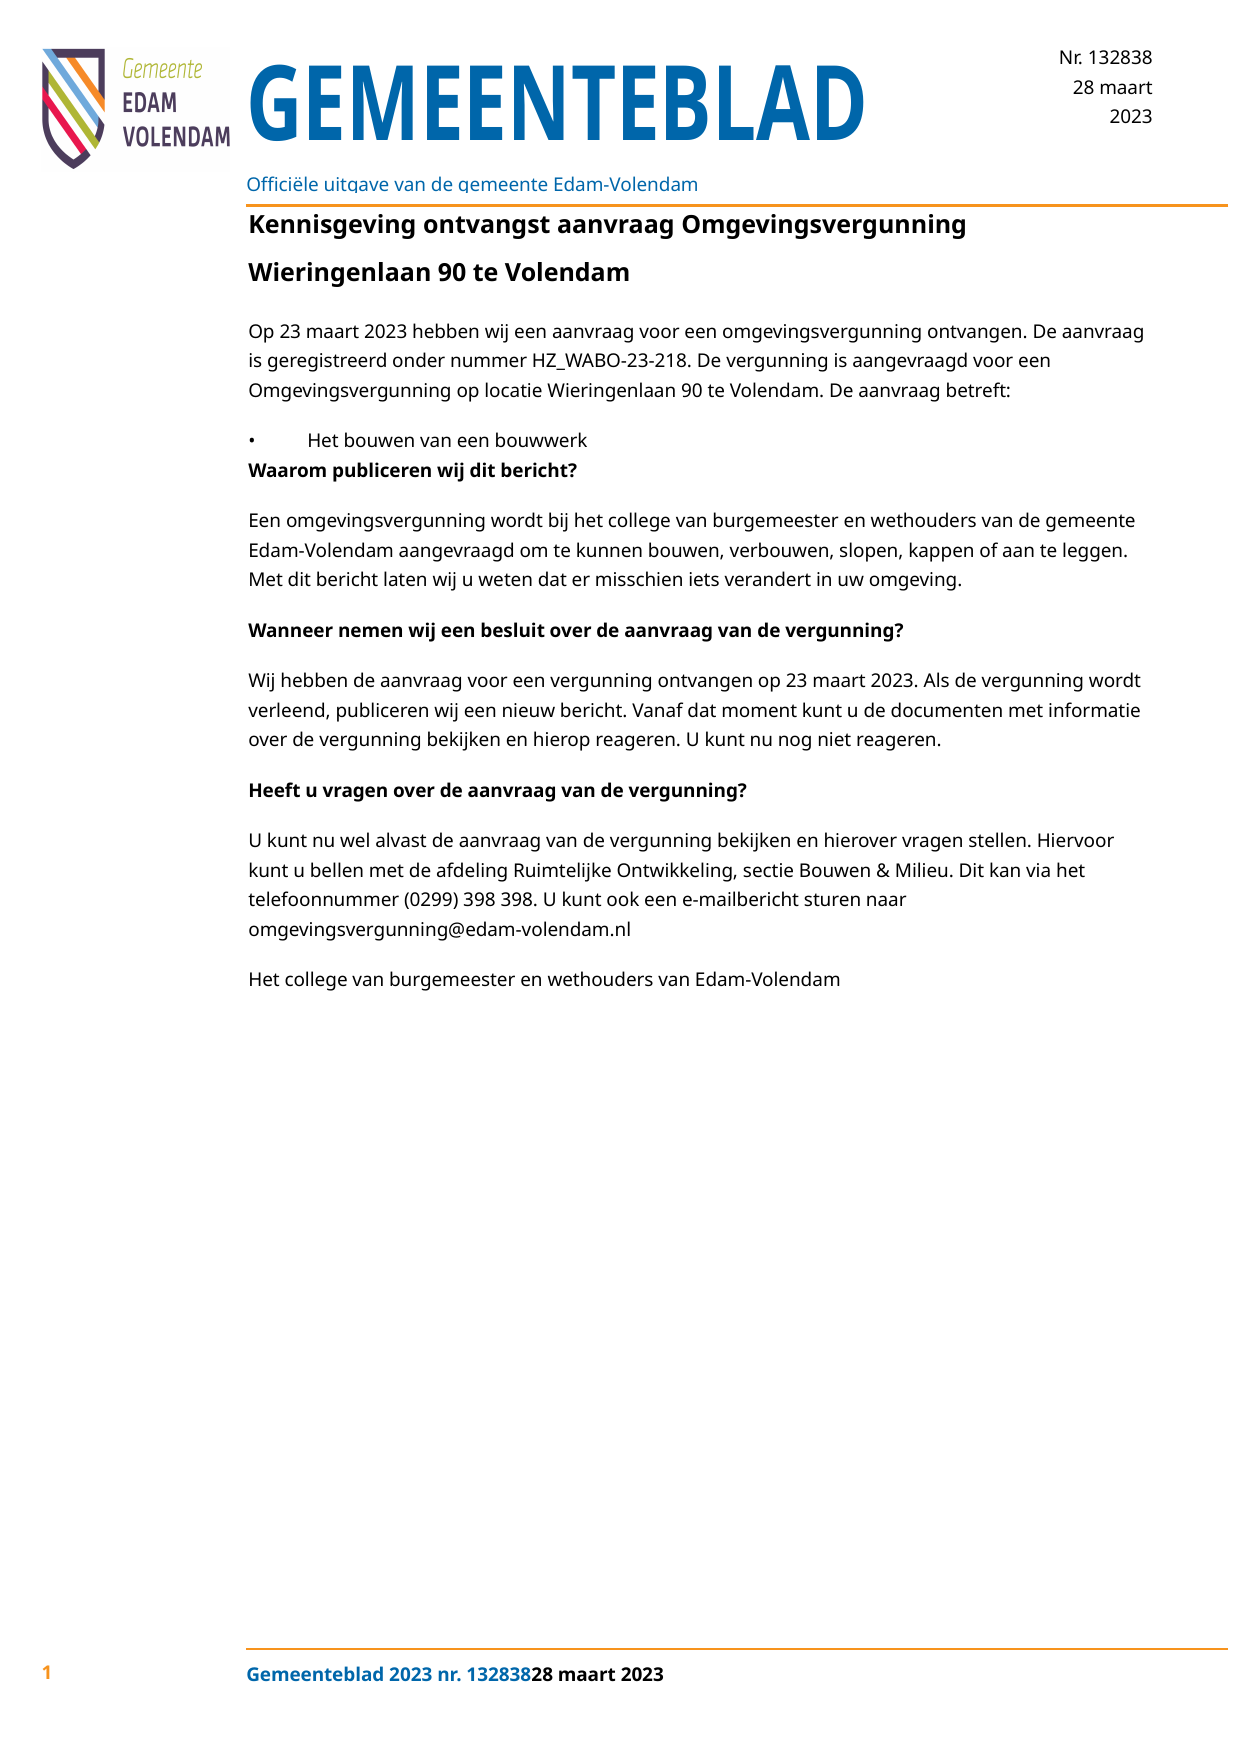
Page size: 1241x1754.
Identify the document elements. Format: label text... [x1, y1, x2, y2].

list Het bouwen van een bouwwerk [248, 427, 1152, 453]
text Het college van burgemeester en wethouders van Edam-Volendam [248, 967, 1152, 992]
text Heeft u vragen over de aanvraag van de vergunning? [248, 777, 1152, 803]
text Waarom publiceren wij dit bericht? [248, 457, 1152, 483]
text Op 23 maart 2023 hebben wij een aanvraag voor een omgevingsvergunning ontvangen. De aanvraag is geregistreerd onder nummer HZ_WABO-23-218. De vergunning is aangevraagd voor een Omgevingsvergunning op locatie Wieringenlaan 90 te Volendam. De aanvraag betreft: [248, 318, 1152, 403]
text Wanneer nemen wij een besluit over de aanvraag van de vergunning? [248, 617, 1152, 643]
text U kunt nu wel alvast de aanvraag van de vergunning bekijken en hierover vragen stellen. Hiervoor kunt u bellen met de afdeling Ruimtelijke Ontwikkeling, sectie Bouwen & Milieu. Dit kan via het telefoonnummer (0299) 398 398. U kunt ook een e-mailbericht sturen naar omgevingsvergunning@edam-volendam.nl [248, 827, 1152, 942]
text Wij hebben de aanvraag voor een vergunning ontvangen op 23 maart 2023. Als de vergunning wordt verleend, publiceren wij een nieuw bericht. Vanaf dat moment kunt u de documenten met informatie over de vergunning bekijken en hierop reageren. U kunt nu nog niet reageren. [248, 667, 1152, 752]
text Een omgevingsvergunning wordt bij het college van burgemeester en wethouders van de gemeente Edam-Volendam aangevraagd om te kunnen bouwen, verbouwen, slopen, kappen of aan te leggen. Met dit bericht laten wij u weten dat er misschien iets verandert in uw omgeving. [248, 507, 1152, 592]
picture [41, 47, 231, 172]
text Kennisgeving ontvangst aanvraag Omgevingsvergunning Wieringenlaan 90 te Volendam [248, 207, 1152, 288]
